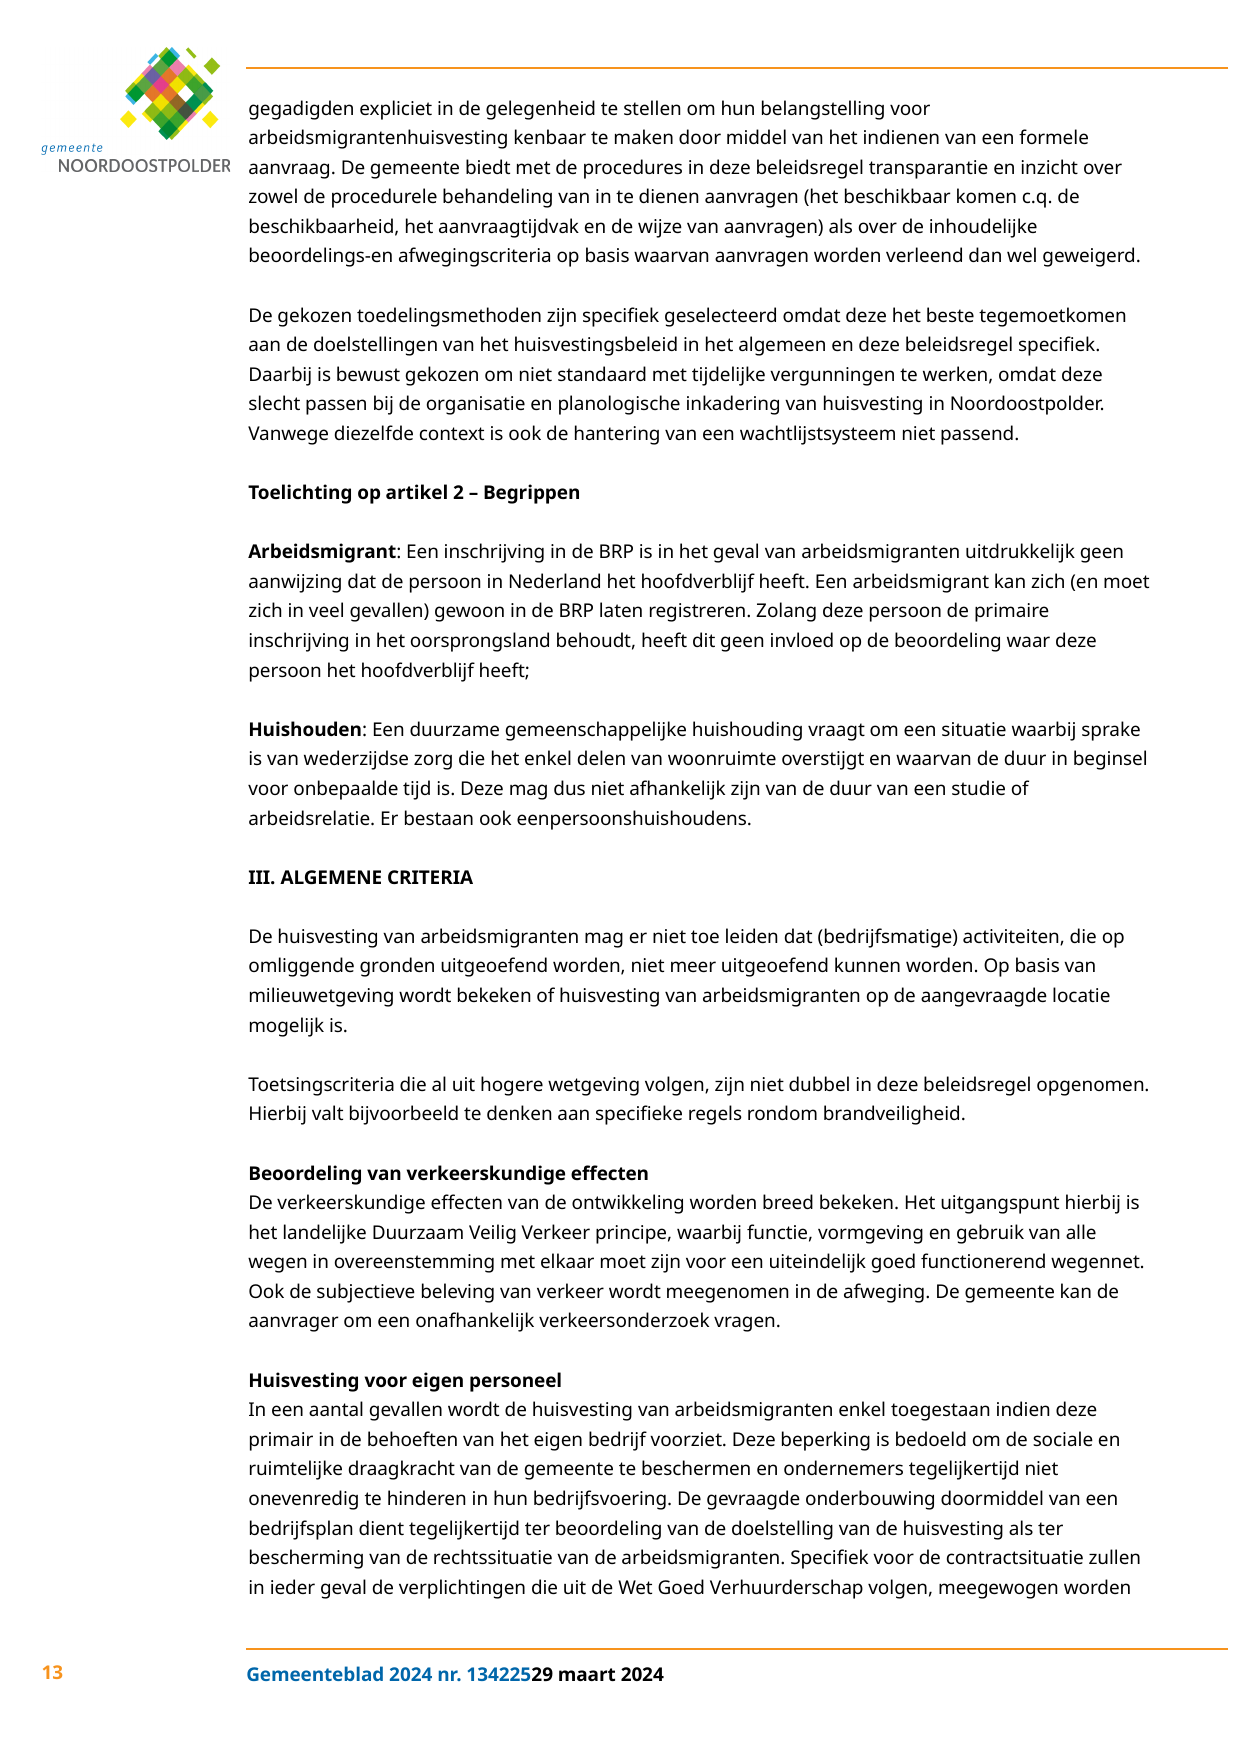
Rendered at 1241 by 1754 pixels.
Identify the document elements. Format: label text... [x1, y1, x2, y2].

text gegadigden expliciet in de gelegenheid te stellen om hun belangstelling voor arbeidsmigrantenhuisvesting kenbaar te maken door middel van het indienen van een formele aanvraag. De gemeente biedt met de procedures in deze beleidsregel transparantie en inzicht over zowel de procedurele behandeling van in te dienen aanvragen (het beschikbaar komen c.q. de beschikbaarheid, het aanvraagtijdvak en de wijze van aanvragen) als over de inhoudelijke beoordelings-en afwegingscriteria op basis waarvan aanvragen worden verleend dan wel geweigerd. [248, 95, 1152, 268]
text Toetsingscriteria die al uit hogere wetgeving volgen, zijn niet dubbel in deze beleidsregel opgenomen. Hierbij valt bijvoorbeeld te denken aan specifieke regels rondom brandveiligheid. [248, 1071, 1152, 1126]
text De verkeerskundige effecten van de ontwikkeling worden breed bekeken. Het uitgangspunt hierbij is het landelijke Duurzaam Veilig Verkeer principe, waarbij functie, vormgeving en gebruik van alle wegen in overeenstemming met elkaar moet zijn voor een uiteindelijk goed functionerend wegennet. Ook de subjectieve beleving van verkeer wordt meegenomen in de afweging. De gemeente kan de aanvrager om een onafhankelijk verkeersonderzoek vragen. [248, 1189, 1152, 1333]
text Arbeidsmigrant: Een inschrijving in de BRP is in het geval van arbeidsmigranten uitdrukkelijk geen aanwijzing dat de persoon in Nederland het hoofdverblijf heeft. Een arbeidsmigrant kan zich (en moet zich in veel gevallen) gewoon in de BRP laten registreren. Zolang deze persoon de primaire inschrijving in het oorsprongsland behoudt, heeft dit geen invloed op de beoordeling waar deze persoon het hoofdverblijf heeft; [248, 538, 1152, 683]
text Huisvesting voor eigen personeel [248, 1367, 1152, 1393]
text Huishouden: Een duurzame gemeenschappelijke huishouding vraagt om een situatie waarbij sprake is van wederzijdse zorg die het enkel delen van woonruimte overstijgt en waarvan de duur in beginsel voor onbepaalde tijd is. Deze mag dus niet afhankelijk zijn van de duur van een studie of arbeidsrelatie. Er bestaan ook eenpersoonshuishoudens. [248, 716, 1152, 831]
text In een aantal gevallen wordt de huisvesting van arbeidsmigranten enkel toegestaan indien deze primair in de behoeften van het eigen bedrijf voorziet. Deze beperking is bedoeld om de sociale en ruimtelijke draagkracht van de gemeente te beschermen en ondernemers tegelijkertijd niet onevenredig te hinderen in hun bedrijfsvoering. De gevraagde onderbouwing doormiddel van een bedrijfsplan dient tegelijkertijd ter beoordeling van de doelstelling van de huisvesting als ter bescherming van de rechtssituatie van de arbeidsmigranten. Specifiek voor de contractsituatie zullen in ieder geval de verplichtingen die uit de Wet Goed Verhuurderschap volgen, meegewogen worden [248, 1396, 1152, 1600]
text De gekozen toedelingsmethoden zijn specifiek geselecteerd omdat deze het beste tegemoetkomen aan de doelstellingen van het huisvestingsbeleid in het algemeen en deze beleidsregel specifiek. Daarbij is bewust gekozen om niet standaard met tijdelijke vergunningen te werken, omdat deze slecht passen bij de organisatie en planologische inkadering van huisvesting in Noordoostpolder. Vanwege diezelfde context is ook de hantering van een wachtlijstsysteem niet passend. [248, 302, 1152, 446]
text De huisvesting van arbeidsmigranten mag er niet toe leiden dat (bedrijfsmatige) activiteiten, die op omliggende gronden uitgeoefend worden, niet meer uitgeoefend kunnen worden. Op basis van milieuwetgeving wordt bekeken of huisvesting van arbeidsmigranten op de aangevraagde locatie mogelijk is. [248, 923, 1152, 1038]
text III. ALGEMENE CRITERIA [248, 864, 1152, 890]
text Beoordeling van verkeerskundige effecten [248, 1160, 1152, 1186]
text Toelichting op artikel 2 – Begrippen [248, 479, 1152, 505]
picture [41, 47, 231, 172]
